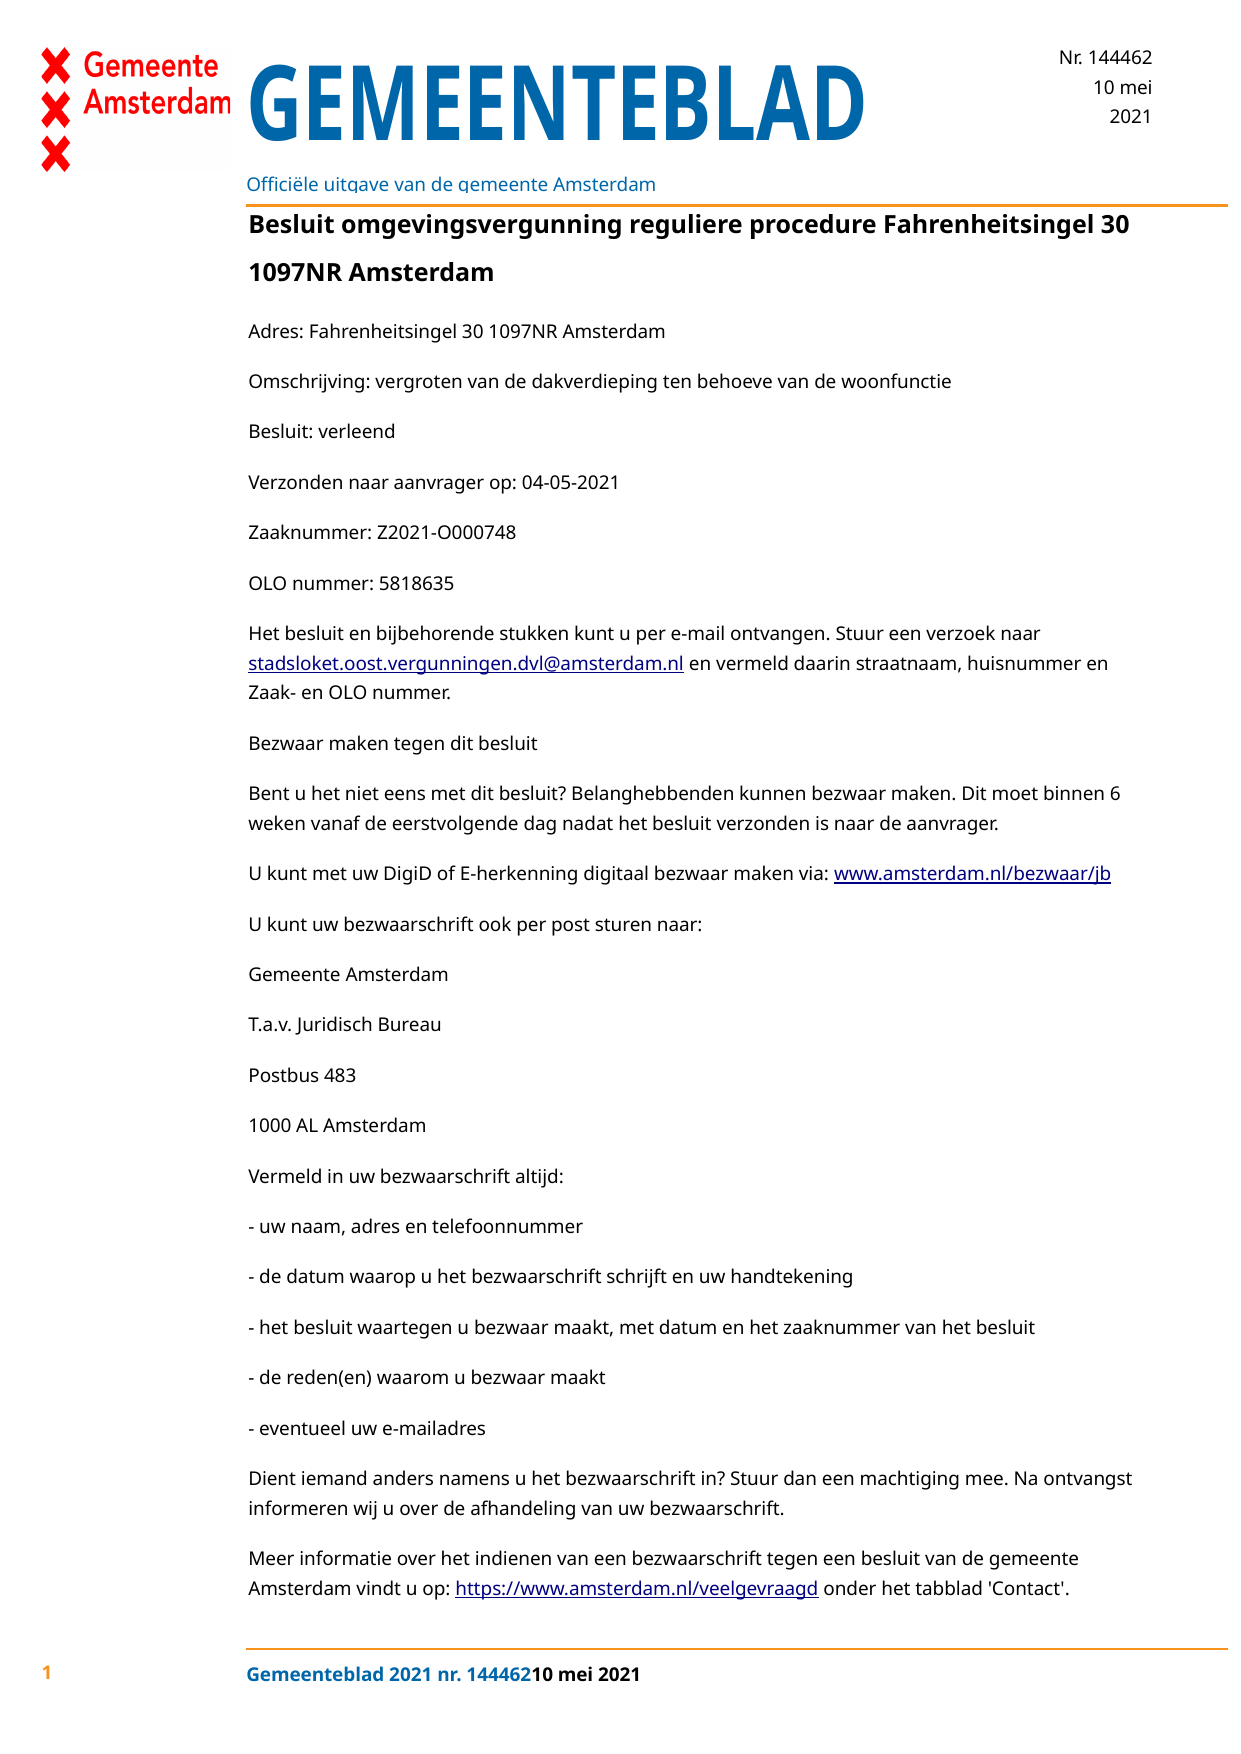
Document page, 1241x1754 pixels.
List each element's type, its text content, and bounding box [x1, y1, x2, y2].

text Gemeente Amsterdam [248, 961, 1152, 987]
text Zaaknummer: Z2021-O000748 [248, 519, 1152, 545]
text Postbus 483 [248, 1062, 1152, 1088]
text Bezwaar maken tegen dit besluit [248, 730, 1152, 756]
text Besluit: verleend [248, 419, 1152, 444]
text - het besluit waartegen u bezwaar maakt, met datum en het zaaknummer van het besluit [248, 1314, 1152, 1340]
text Dient iemand anders namens u het bezwaarschrift in? Stuur dan een machtiging mee. Na ontvangst informeren wij u over de afhandeling van uw bezwaarschrift. [248, 1465, 1152, 1521]
text T.a.v. Juridisch Bureau [248, 1012, 1152, 1037]
text OLO nummer: 5818635 [248, 570, 1152, 596]
text Verzonden naar aanvrager op: 04-05-2021 [248, 469, 1152, 495]
text U kunt uw bezwaarschrift ook per post sturen naar: [248, 911, 1152, 937]
text Omschrijving: vergroten van de dakverdieping ten behoeve van de woonfunctie [248, 368, 1152, 394]
text - uw naam, adres en telefoonnummer [248, 1213, 1152, 1239]
text 1000 AL Amsterdam [248, 1112, 1152, 1138]
text Besluit omgevingsvergunning reguliere procedure Fahrenheitsingel 30 1097NR Amsterdam [248, 207, 1152, 288]
text Meer informatie over het indienen van een bezwaarschrift tegen een besluit van de gemeente Amsterdam vindt u op: https://www.amsterdam.nl/veelgevraagd onder het tabblad 'Contact'. [248, 1545, 1152, 1601]
text - eventueel uw e-mailadres [248, 1415, 1152, 1441]
text Bent u het niet eens met dit besluit? Belanghebbenden kunnen bezwaar maken. Dit moet binnen 6 weken vanaf de eerstvolgende dag nadat het besluit verzonden is naar de aanvrager. [248, 780, 1152, 836]
text U kunt met uw DigiD of E-herkenning digitaal bezwaar maken via: www.amsterdam.nl/bezwaar/jb [248, 860, 1152, 886]
text - de datum waarop u het bezwaarschrift schrijft en uw handtekening [248, 1264, 1152, 1289]
text Het besluit en bijbehorende stukken kunt u per e-mail ontvangen. Stuur een verzoek naar stadsloket.oost.vergunningen.dvl@amsterdam.nl en vermeld daarin straatnaam, huisnummer en Zaak- en OLO nummer. [248, 620, 1152, 705]
text Adres: Fahrenheitsingel 30 1097NR Amsterdam [248, 318, 1152, 344]
text - de reden(en) waarom u bezwaar maakt [248, 1364, 1152, 1390]
text Vermeld in uw bezwaarschrift altijd: [248, 1163, 1152, 1189]
picture [41, 47, 231, 172]
